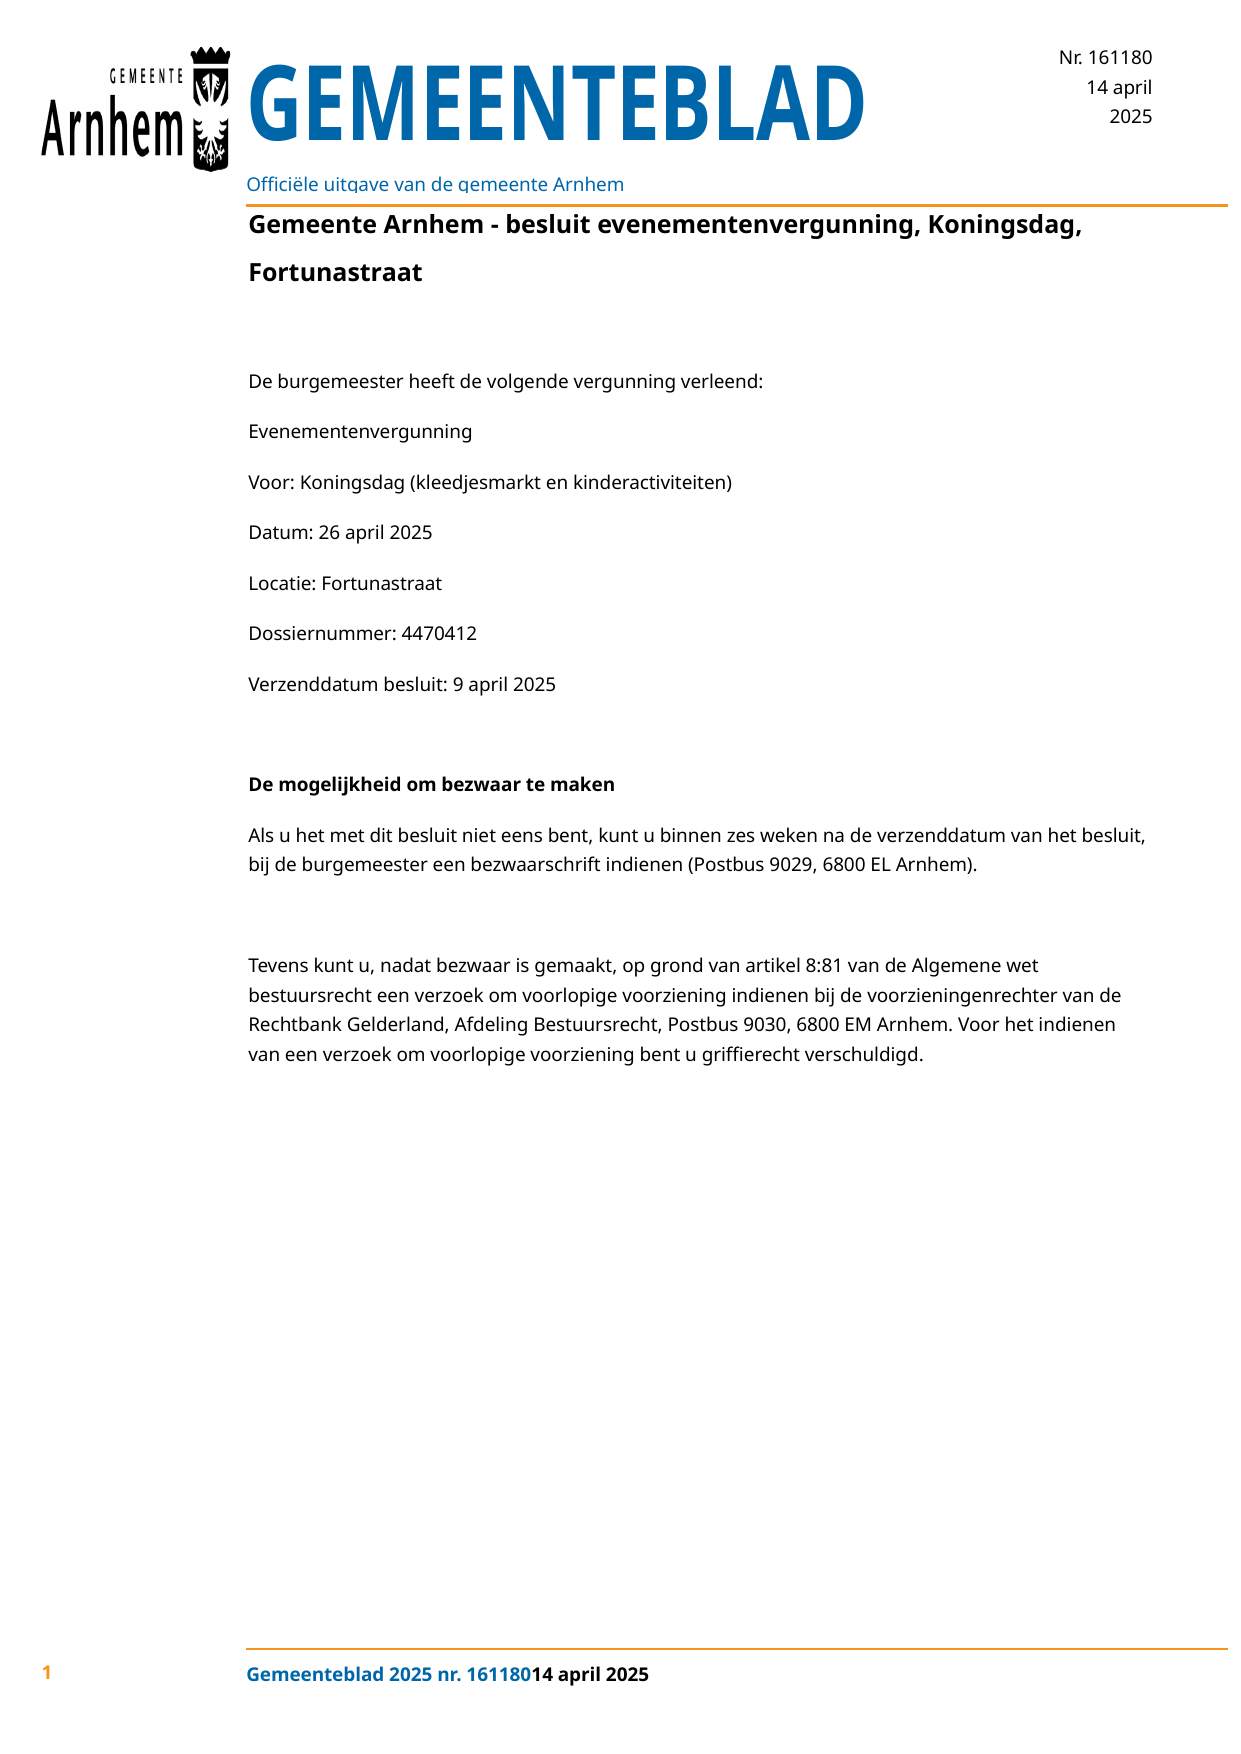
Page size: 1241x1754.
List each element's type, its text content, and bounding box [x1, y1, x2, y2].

text Als u het met dit besluit niet eens bent, kunt u binnen zes weken na de verzenddatum van het besluit, bij de burgemeester een bezwaarschrift indienen (Postbus 9029, 6800 EL Arnhem). [248, 822, 1152, 877]
text De burgemeester heeft de volgende vergunning verleend: [248, 368, 1152, 394]
text Evenementenvergunning [248, 419, 1152, 444]
text Voor: Koningsdag (kleedjesmarkt en kinderactiviteiten) [248, 469, 1152, 495]
text Tevens kunt u, nadat bezwaar is gemaakt, op grond van artikel 8:81 van de Algemene wet bestuursrecht een verzoek om voorlopige voorziening indienen bij de voorzieningenrechter van de Rechtbank Gelderland, Afdeling Bestuursrecht, Postbus 9030, 6800 EM Arnhem. Voor het indienen van een verzoek om voorlopige voorziening bent u griffierecht verschuldigd. [248, 952, 1152, 1067]
text Dossiernummer: 4470412 [248, 620, 1152, 646]
text Gemeente Arnhem - besluit evenementenvergunning, Koningsdag, Fortunastraat [248, 207, 1152, 288]
text Verzenddatum besluit: 9 april 2025 [248, 671, 1152, 697]
text De mogelijkheid om bezwaar te maken [248, 772, 1152, 797]
text Datum: 26 april 2025 [248, 519, 1152, 545]
picture [41, 47, 231, 172]
text Locatie: Fortunastraat [248, 570, 1152, 596]
